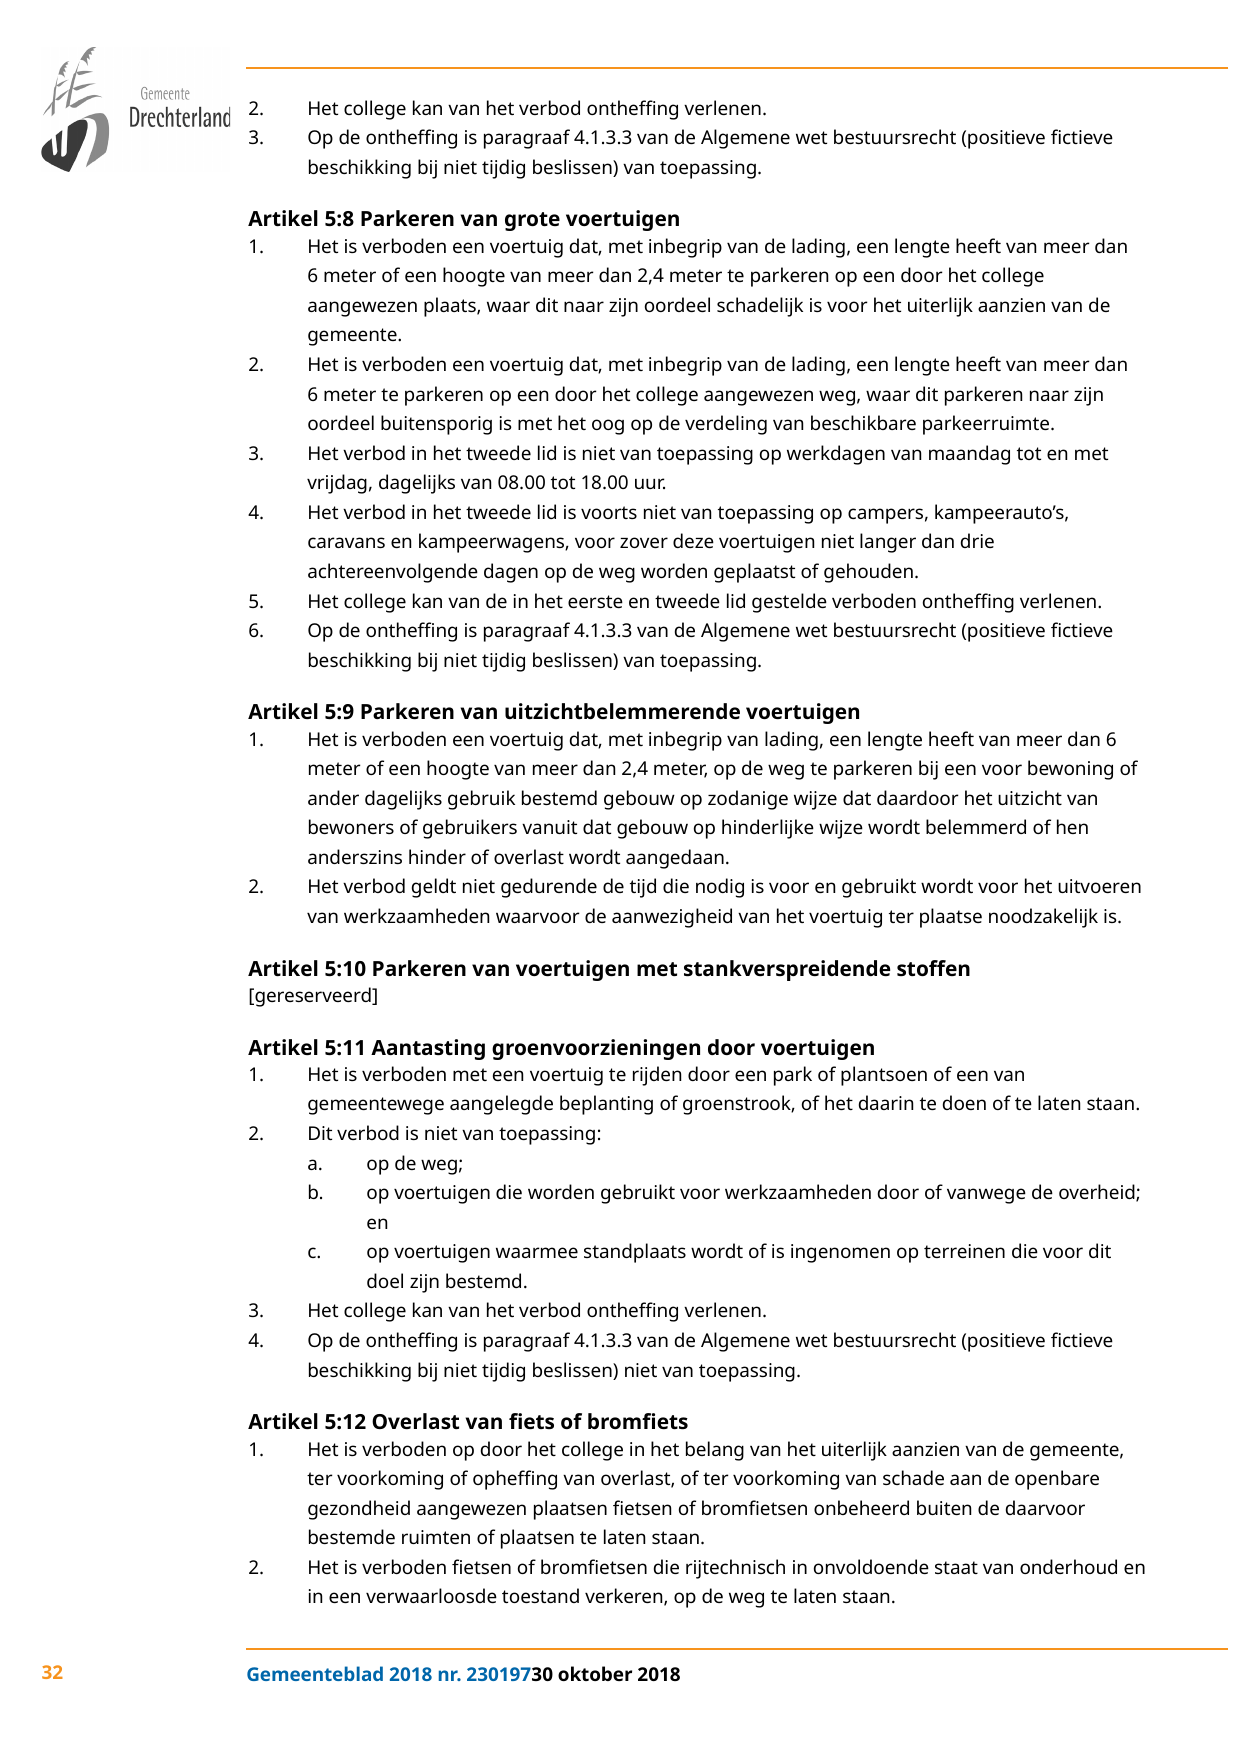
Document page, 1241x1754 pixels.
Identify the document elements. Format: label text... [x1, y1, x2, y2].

list Op de ontheffing is paragraaf 4.1.3.3 van de Algemene wet bestuursrecht (positieve fictieve beschikking bij niet tijdig beslissen) van toepassing. [248, 617, 1152, 673]
list Het is verboden fietsen of bromfietsen die rijtechnisch in onvoldoende staat van onderhoud en in een verwaarloosde toestand verkeren, op de weg te laten staan. [248, 1554, 1152, 1609]
text Artikel 5:10 Parkeren van voertuigen met stankverspreidende stoffen [248, 954, 1152, 982]
list Het is verboden een voertuig dat, met inbegrip van de lading, een lengte heeft van meer dan 6 meter of een hoogte van meer dan 2,4 meter te parkeren op een door het college aangewezen plaats, waar dit naar zijn oordeel schadelijk is voor het uiterlijk aanzien van de gemeente. [248, 233, 1152, 347]
list Het is verboden met een voertuig te rijden door een park of plantsoen of een van gemeentewege aangelegde beplanting of groenstrook, of het daarin te doen of te laten staan. [248, 1061, 1152, 1116]
list op de weg; [307, 1150, 1152, 1176]
list Dit verbod is niet van toepassing: [248, 1120, 1152, 1146]
list Het verbod in het tweede lid is voorts niet van toepassing op campers, kampeerauto’s, caravans en kampeerwagens, voor zover deze voertuigen niet langer dan drie achtereenvolgende dagen op de weg worden geplaatst of gehouden. [248, 499, 1152, 584]
text Artikel 5:12 Overlast van fiets of bromfiets [248, 1407, 1152, 1436]
list Het is verboden een voertuig dat, met inbegrip van lading, een lengte heeft van meer dan 6 meter of een hoogte van meer dan 2,4 meter, op de weg te parkeren bij een voor bewoning of ander dagelijks gebruik bestemd gebouw op zodanige wijze dat daardoor het uitzicht van bewoners of gebruikers vanuit dat gebouw op hinderlijke wijze wordt belemmerd of hen anderszins hinder of overlast wordt aangedaan. [248, 726, 1152, 870]
list Het college kan van het verbod ontheffing verlenen. [248, 1298, 1152, 1323]
list Het college kan van de in het eerste en tweede lid gestelde verboden ontheffing verlenen. [248, 588, 1152, 613]
list Op de ontheffing is paragraaf 4.1.3.3 van de Algemene wet bestuursrecht (positieve fictieve beschikking bij niet tijdig beslissen) niet van toepassing. [248, 1327, 1152, 1383]
picture [41, 47, 231, 172]
list op voertuigen die worden gebruikt voor werkzaamheden door of vanwege de overheid; en [307, 1179, 1152, 1235]
text Artikel 5:11 Aantasting groenvoorzieningen door voertuigen [248, 1033, 1152, 1061]
list Op de ontheffing is paragraaf 4.1.3.3 van de Algemene wet bestuursrecht (positieve fictieve beschikking bij niet tijdig beslissen) van toepassing. [248, 124, 1152, 180]
list Het is verboden een voertuig dat, met inbegrip van de lading, een lengte heeft van meer dan 6 meter te parkeren op een door het college aangewezen weg, waar dit parkeren naar zijn oordeel buitensporig is met het oog op de verdeling van beschikbare parkeerruimte. [248, 351, 1152, 436]
text Artikel 5:9 Parkeren van uitzichtbelemmerende voertuigen [248, 697, 1152, 726]
text [gereserveerd] [248, 982, 1152, 1008]
list Het verbod in het tweede lid is niet van toepassing op werkdagen van maandag tot en met vrijdag, dagelijks van 08.00 tot 18.00 uur. [248, 440, 1152, 495]
text Artikel 5:8 Parkeren van grote voertuigen [248, 204, 1152, 233]
list op voertuigen waarmee standplaats wordt of is ingenomen op terreinen die voor dit doel zijn bestemd. [307, 1238, 1152, 1294]
list Het is verboden op door het college in het belang van het uiterlijk aanzien van de gemeente, ter voorkoming of opheffing van overlast, of ter voorkoming van schade aan de openbare gezondheid aangewezen plaatsen fietsen of bromfietsen onbeheerd buiten de daarvoor bestemde ruimten of plaatsen te laten staan. [248, 1436, 1152, 1550]
list Het college kan van het verbod ontheffing verlenen. [248, 95, 1152, 121]
list Het verbod geldt niet gedurende de tijd die nodig is voor en gebruikt wordt voor het uitvoeren van werkzaamheden waarvoor de aanwezigheid van het voertuig ter plaatse noodzakelijk is. [248, 874, 1152, 929]
